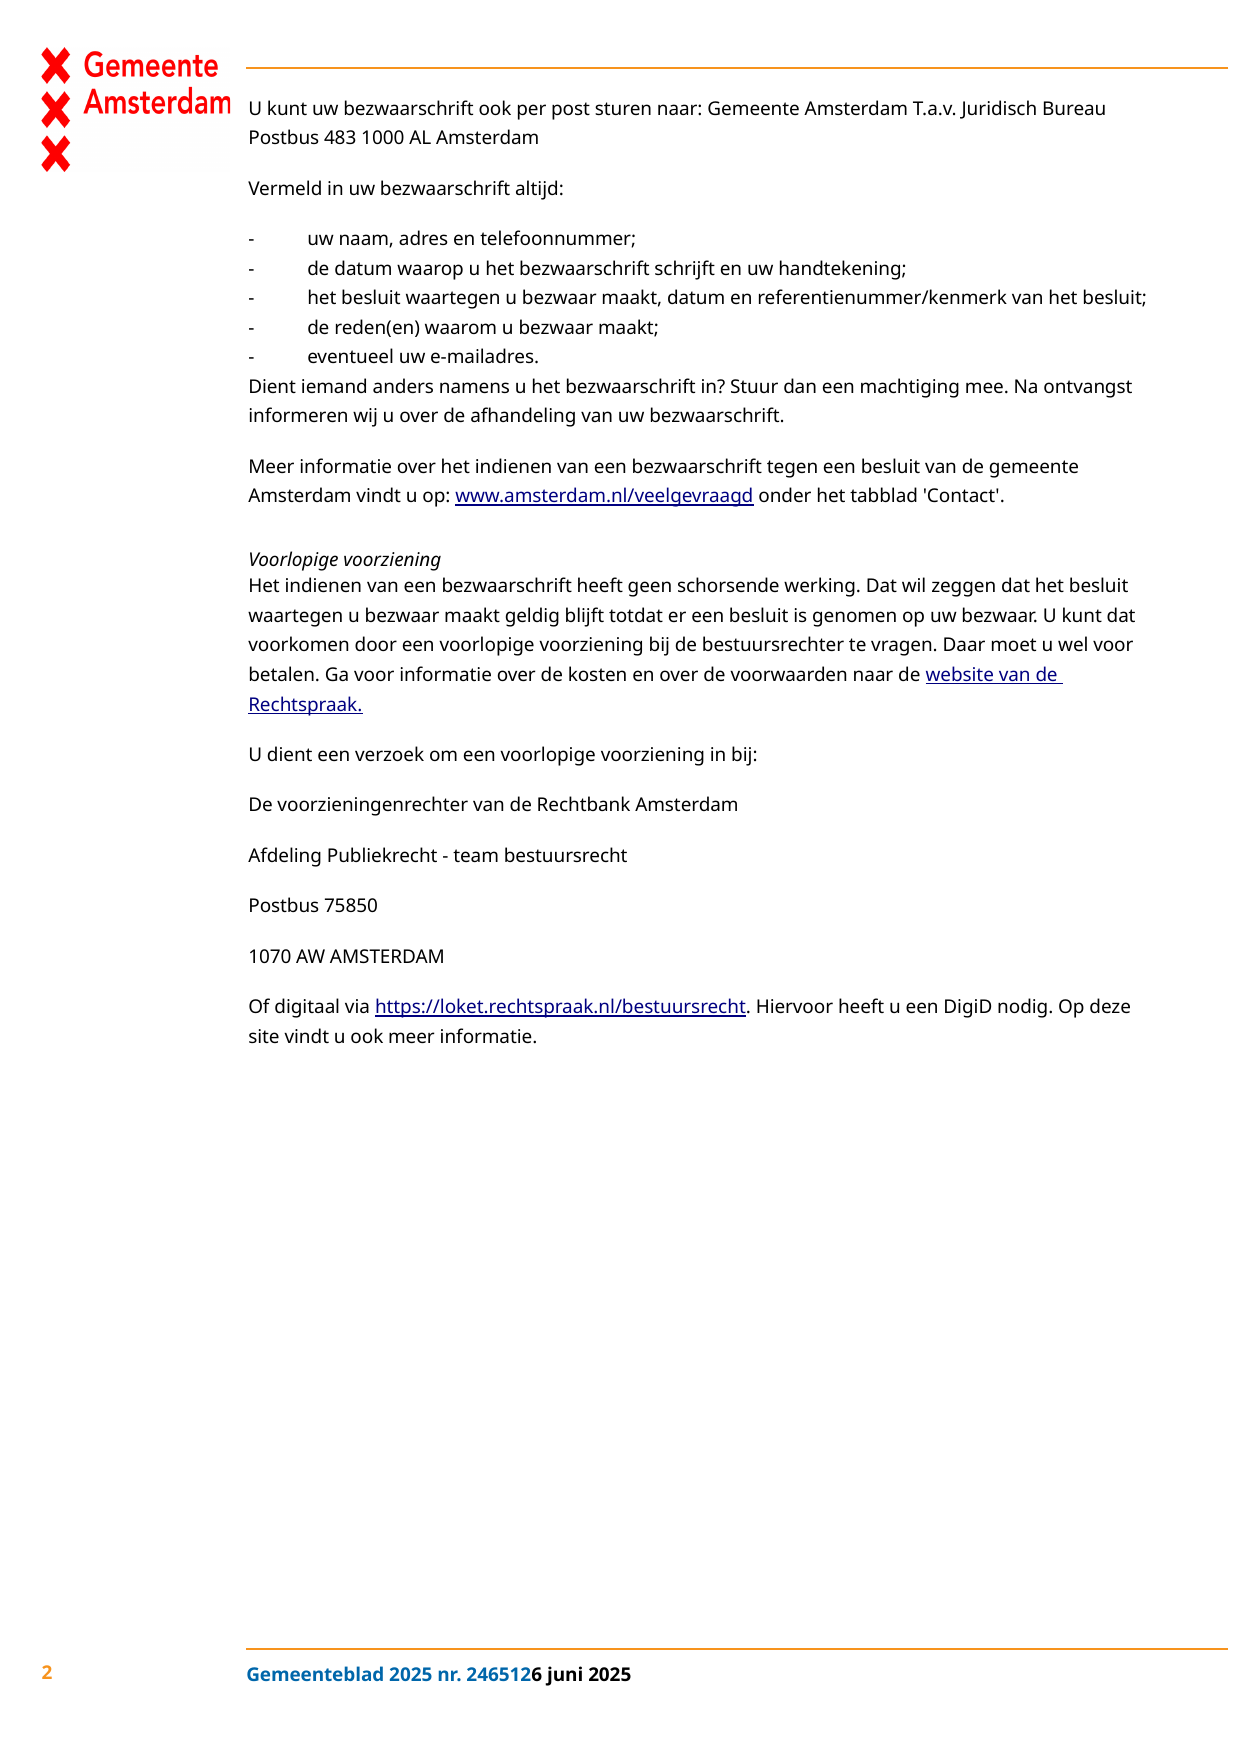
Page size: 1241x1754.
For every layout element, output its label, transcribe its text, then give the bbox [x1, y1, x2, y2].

list eventueel uw e-mailadres. [248, 343, 1152, 369]
picture [41, 47, 231, 172]
text 1070 AW AMSTERDAM [248, 943, 1152, 968]
text Postbus 75850 [248, 892, 1152, 918]
text Voorlopige voorziening [248, 547, 1152, 572]
text Vermeld in uw bezwaarschrift altijd: [248, 175, 1152, 201]
text U kunt uw bezwaarschrift ook per post sturen naar: Gemeente Amsterdam T.a.v. Juridisch Bureau Postbus 483 1000 AL Amsterdam [248, 95, 1152, 150]
text Dient iemand anders namens u het bezwaarschrift in? Stuur dan een machtiging mee. Na ontvangst informeren wij u over de afhandeling van uw bezwaarschrift. [248, 373, 1152, 428]
text Meer informatie over het indienen van een bezwaarschrift tegen een besluit van de gemeente Amsterdam vindt u op: www.amsterdam.nl/veelgevraagd onder het tabblad 'Contact'. [248, 453, 1152, 508]
text De voorzieningenrechter van de Rechtbank Amsterdam [248, 792, 1152, 817]
list het besluit waartegen u bezwaar maakt, datum en referentienummer/kenmerk van het besluit; [248, 284, 1152, 310]
text U dient een verzoek om een voorlopige voorziening in bij: [248, 741, 1152, 767]
list de reden(en) waarom u bezwaar maakt; [248, 314, 1152, 340]
list uw naam, adres en telefoonnummer; [248, 225, 1152, 251]
text Of digitaal via https://loket.rechtspraak.nl/bestuursrecht. Hiervoor heeft u een DigiD nodig. Op deze site vindt u ook meer informatie. [248, 993, 1152, 1048]
text Afdeling Publiekrecht - team bestuursrecht [248, 842, 1152, 868]
text Het indienen van een bezwaarschrift heeft geen schorsende werking. Dat wil zeggen dat het besluit waartegen u bezwaar maakt geldig blijft totdat er een besluit is genomen op uw bezwaar. U kunt dat voorkomen door een voorlopige voorziening bij de bestuursrechter te vragen. Daar moet u wel voor betalen. Ga voor informatie over de kosten en over de voorwaarden naar de website van de Rechtspraak. [248, 572, 1152, 716]
list de datum waarop u het bezwaarschrift schrijft en uw handtekening; [248, 255, 1152, 281]
